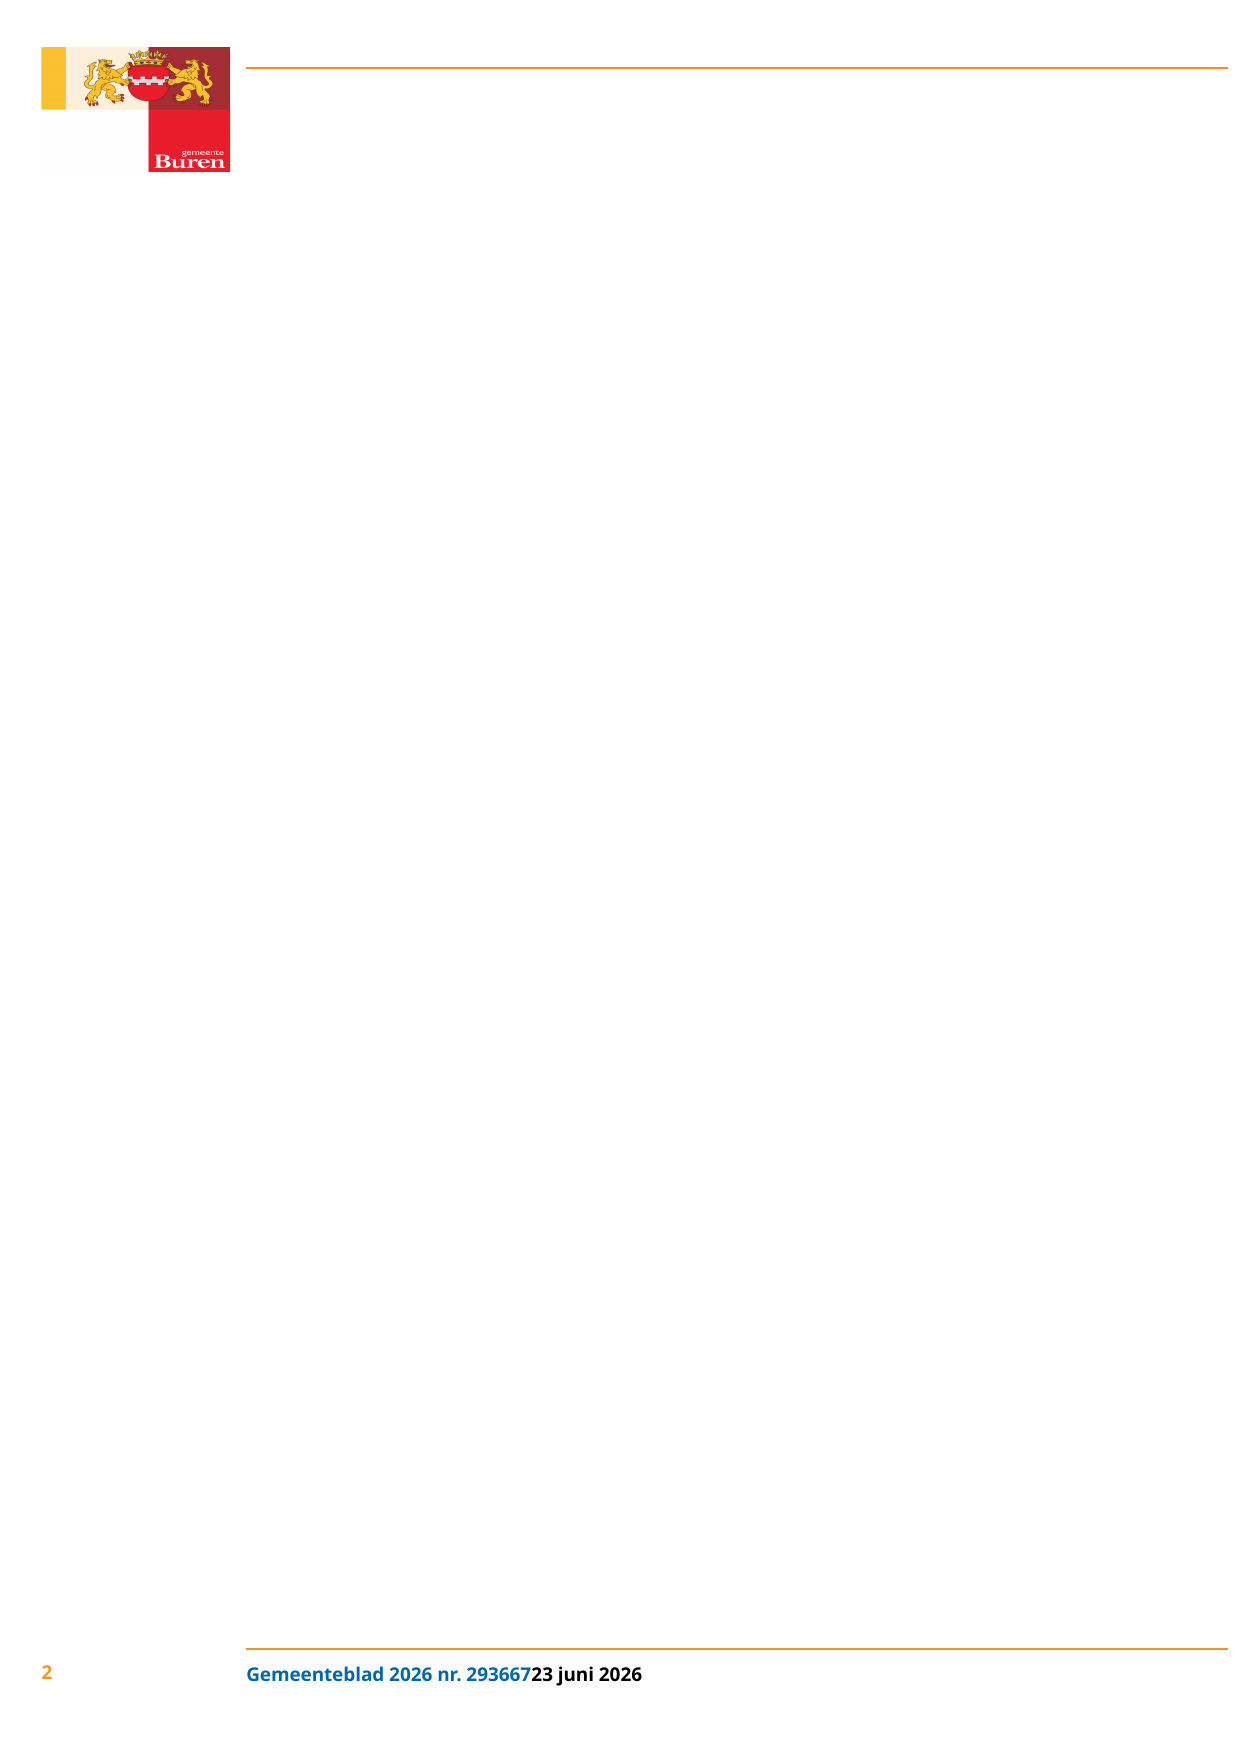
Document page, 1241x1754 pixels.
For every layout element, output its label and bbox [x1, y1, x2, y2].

picture [41, 47, 231, 172]
